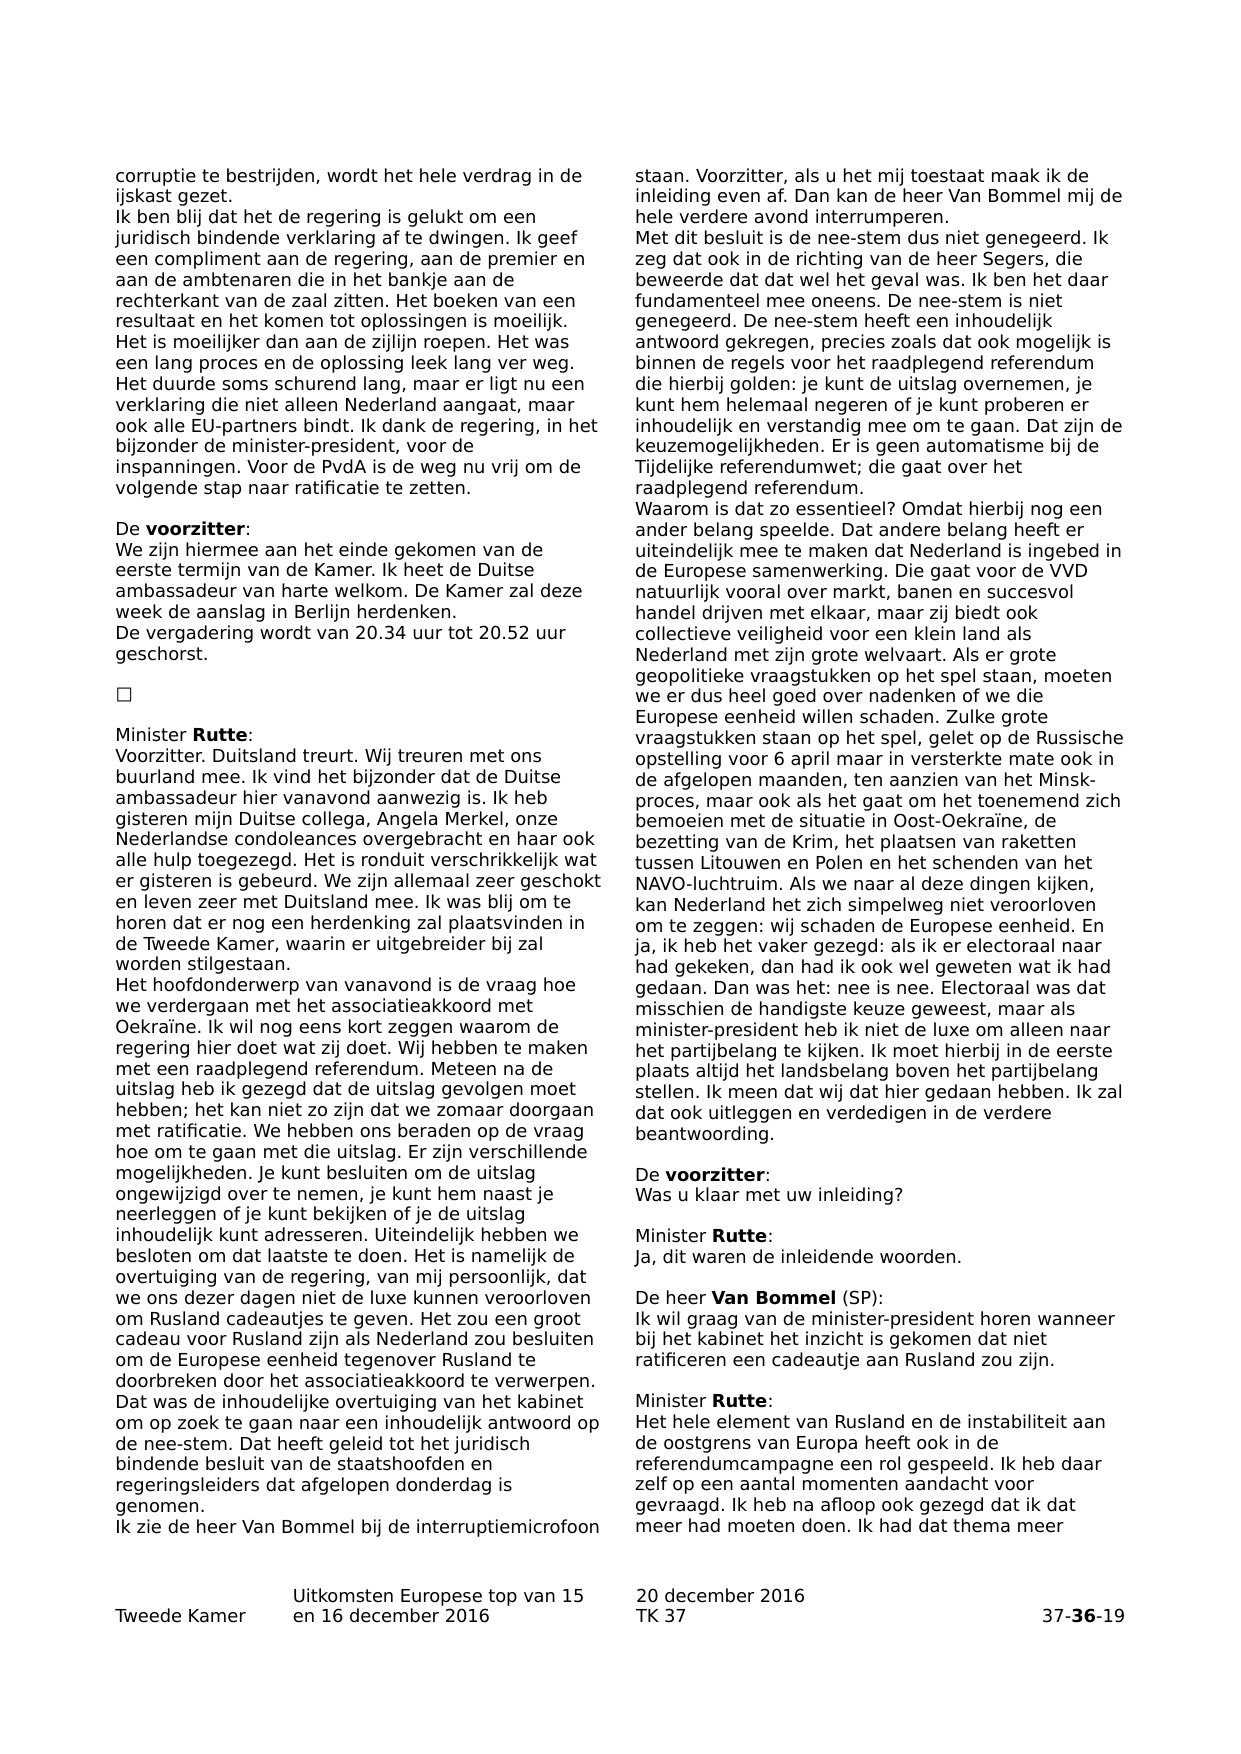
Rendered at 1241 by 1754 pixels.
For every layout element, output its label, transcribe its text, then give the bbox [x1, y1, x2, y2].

text ⬜ [115, 684, 605, 705]
text De voorzitter: [115, 519, 605, 539]
text Minister Rutte: [635, 1391, 1125, 1412]
text De heer Van Bommel (SP): [635, 1288, 1125, 1308]
text Ik wil graag van de minister-president horen wanneer bij het kabinet het inzicht is gekomen dat niet ratificeren een cadeautje aan Rusland zou zijn. [635, 1308, 1125, 1371]
text Met dit besluit is de nee-stem dus niet genegeerd. Ik zeg dat ook in de richting van de heer Segers, die beweerde dat dat wel het geval was. Ik ben het daar fundamenteel mee oneens. De nee-stem is niet genegeerd. De nee-stem heeft een inhoudelijk antwoord gekregen, precies zoals dat ook mogelijk is binnen de regels voor het raadplegend referendum die hierbij golden: je kunt de uitslag overnemen, je kunt hem helemaal negeren of je kunt proberen er inhoudelijk en verstandig mee om te gaan. Dat zijn de keuzemogelijkheden. Er is geen automatisme bij de Tijdelijke referendumwet; die gaat over het raadplegend referendum. [635, 228, 1125, 499]
text De voorzitter: [635, 1164, 1125, 1185]
text Minister Rutte: [635, 1226, 1125, 1247]
text Voorzitter. Duitsland treurt. Wij treuren met ons buurland mee. Ik vind het bijzonder dat de Duitse ambassadeur hier vanavond aanwezig is. Ik heb gisteren mijn Duitse collega, Angela Merkel, onze Nederlandse condoleances overgebracht en haar ook alle hulp toegezegd. Het is ronduit verschrikkelijk wat er gisteren is gebeurd. We zijn allemaal zeer geschokt en leven zeer met Duitsland mee. Ik was blij om te horen dat er nog een herdenking zal plaatsvinden in de Tweede Kamer, waarin er uitgebreider bij zal worden stilgestaan. [115, 746, 605, 975]
text Ik ben blij dat het de regering is gelukt om een juridisch bindende verklaring af te dwingen. Ik geef een compliment aan de regering, aan de premier en aan de ambtenaren die in het bankje aan de rechterkant van de zaal zitten. Het boeken van een resultaat en het komen tot oplossingen is moeilijk. Het is moeilijker dan aan de zijlijn roepen. Het was een lang proces en de oplossing leek lang ver weg. Het duurde soms schurend lang, maar er ligt nu een verklaring die niet alleen Nederland aangaat, maar ook alle EU-partners bindt. Ik dank de regering, in het bijzonder de minister-president, voor de inspanningen. Voor de PvdA is de weg nu vrij om de volgende stap naar ratificatie te zetten. [115, 207, 605, 499]
text staan. Voorzitter, als u het mij toestaat maak ik de inleiding even af. Dan kan de heer Van Bommel mij de hele verdere avond interrumperen. [635, 165, 1125, 228]
text Was u klaar met uw inleiding? [635, 1185, 1125, 1206]
text Ik zie de heer Van Bommel bij de interruptiemicrofoon [115, 1517, 605, 1537]
text Waarom is dat zo essentieel? Omdat hierbij nog een ander belang speelde. Dat andere belang heeft er uiteindelijk mee te maken dat Nederland is ingebed in de Europese samenwerking. Die gaat voor de VVD natuurlijk vooral over markt, banen en succesvol handel drijven met elkaar, maar zij biedt ook collectieve veiligheid voor een klein land als Nederland met zijn grote welvaart. Als er grote geopolitieke vraagstukken op het spel staan, moeten we er dus heel goed over nadenken of we die Europese eenheid willen schaden. Zulke grote vraagstukken staan op het spel, gelet op de Russische opstelling voor 6 april maar in versterkte mate ook in de afgelopen maanden, ten aanzien van het Minsk-proces, maar ook als het gaat om het toenemend zich bemoeien met de situatie in Oost-Oekraïne, de bezetting van de Krim, het plaatsen van raketten tussen Litouwen en Polen en het schenden van het NAVO-luchtruim. Als we naar al deze dingen kijken, kan Nederland het zich simpelweg niet veroorloven om te zeggen: wij schaden de Europese eenheid. En ja, ik heb het vaker gezegd: als ik er electoraal naar had gekeken, dan had ik ook wel geweten wat ik had gedaan. Dan was het: nee is nee. Electoraal was dat misschien de handigste keuze geweest, maar als minister-president heb ik niet de luxe om alleen naar het partijbelang te kijken. Ik moet hierbij in de eerste plaats altijd het landsbelang boven het partijbelang stellen. Ik meen dat wij dat hier gedaan hebben. Ik zal dat ook uitleggen en verdedigen in de verdere beantwoording. [635, 499, 1125, 1144]
text De vergadering wordt van 20.34 uur tot 20.52 uur geschorst. [115, 623, 605, 664]
text corruptie te bestrijden, wordt het hele verdrag in de ijskast gezet. [115, 165, 605, 207]
text We zijn hiermee aan het einde gekomen van de eerste termijn van de Kamer. Ik heet de Duitse ambassadeur van harte welkom. De Kamer zal deze week de aanslag in Berlijn herdenken. [115, 539, 605, 623]
text Ja, dit waren de inleidende woorden. [635, 1247, 1125, 1268]
text Het hoofdonderwerp van vanavond is de vraag hoe we verdergaan met het associatieakkoord met Oekraïne. Ik wil nog eens kort zeggen waarom de regering hier doet wat zij doet. Wij hebben te maken met een raadplegend referendum. Meteen na de uitslag heb ik gezegd dat de uitslag gevolgen moet hebben; het kan niet zo zijn dat we zomaar doorgaan met ratificatie. We hebben ons beraden op de vraag hoe om te gaan met die uitslag. Er zijn verschillende mogelijkheden. Je kunt besluiten om de uitslag ongewijzigd over te nemen, je kunt hem naast je neerleggen of je kunt bekijken of je de uitslag inhoudelijk kunt adresseren. Uiteindelijk hebben we besloten om dat laatste te doen. Het is namelijk de overtuiging van de regering, van mij persoonlijk, dat we ons dezer dagen niet de luxe kunnen veroorloven om Rusland cadeautjes te geven. Het zou een groot cadeau voor Rusland zijn als Nederland zou besluiten om de Europese eenheid tegenover Rusland te doorbreken door het associatieakkoord te verwerpen. Dat was de inhoudelijke overtuiging van het kabinet om op zoek te gaan naar een inhoudelijk antwoord op de nee-stem. Dat heeft geleid tot het juridisch bindende besluit van de staatshoofden en regeringsleiders dat afgelopen donderdag is genomen. [115, 975, 605, 1517]
text Minister Rutte: [115, 725, 605, 746]
text Het hele element van Rusland en de instabiliteit aan de oostgrens van Europa heeft ook in de referendumcampagne een rol gespeeld. Ik heb daar zelf op een aantal momenten aandacht voor gevraagd. Ik heb na afloop ook gezegd dat ik dat meer had moeten doen. Ik had dat thema meer [635, 1412, 1125, 1537]
